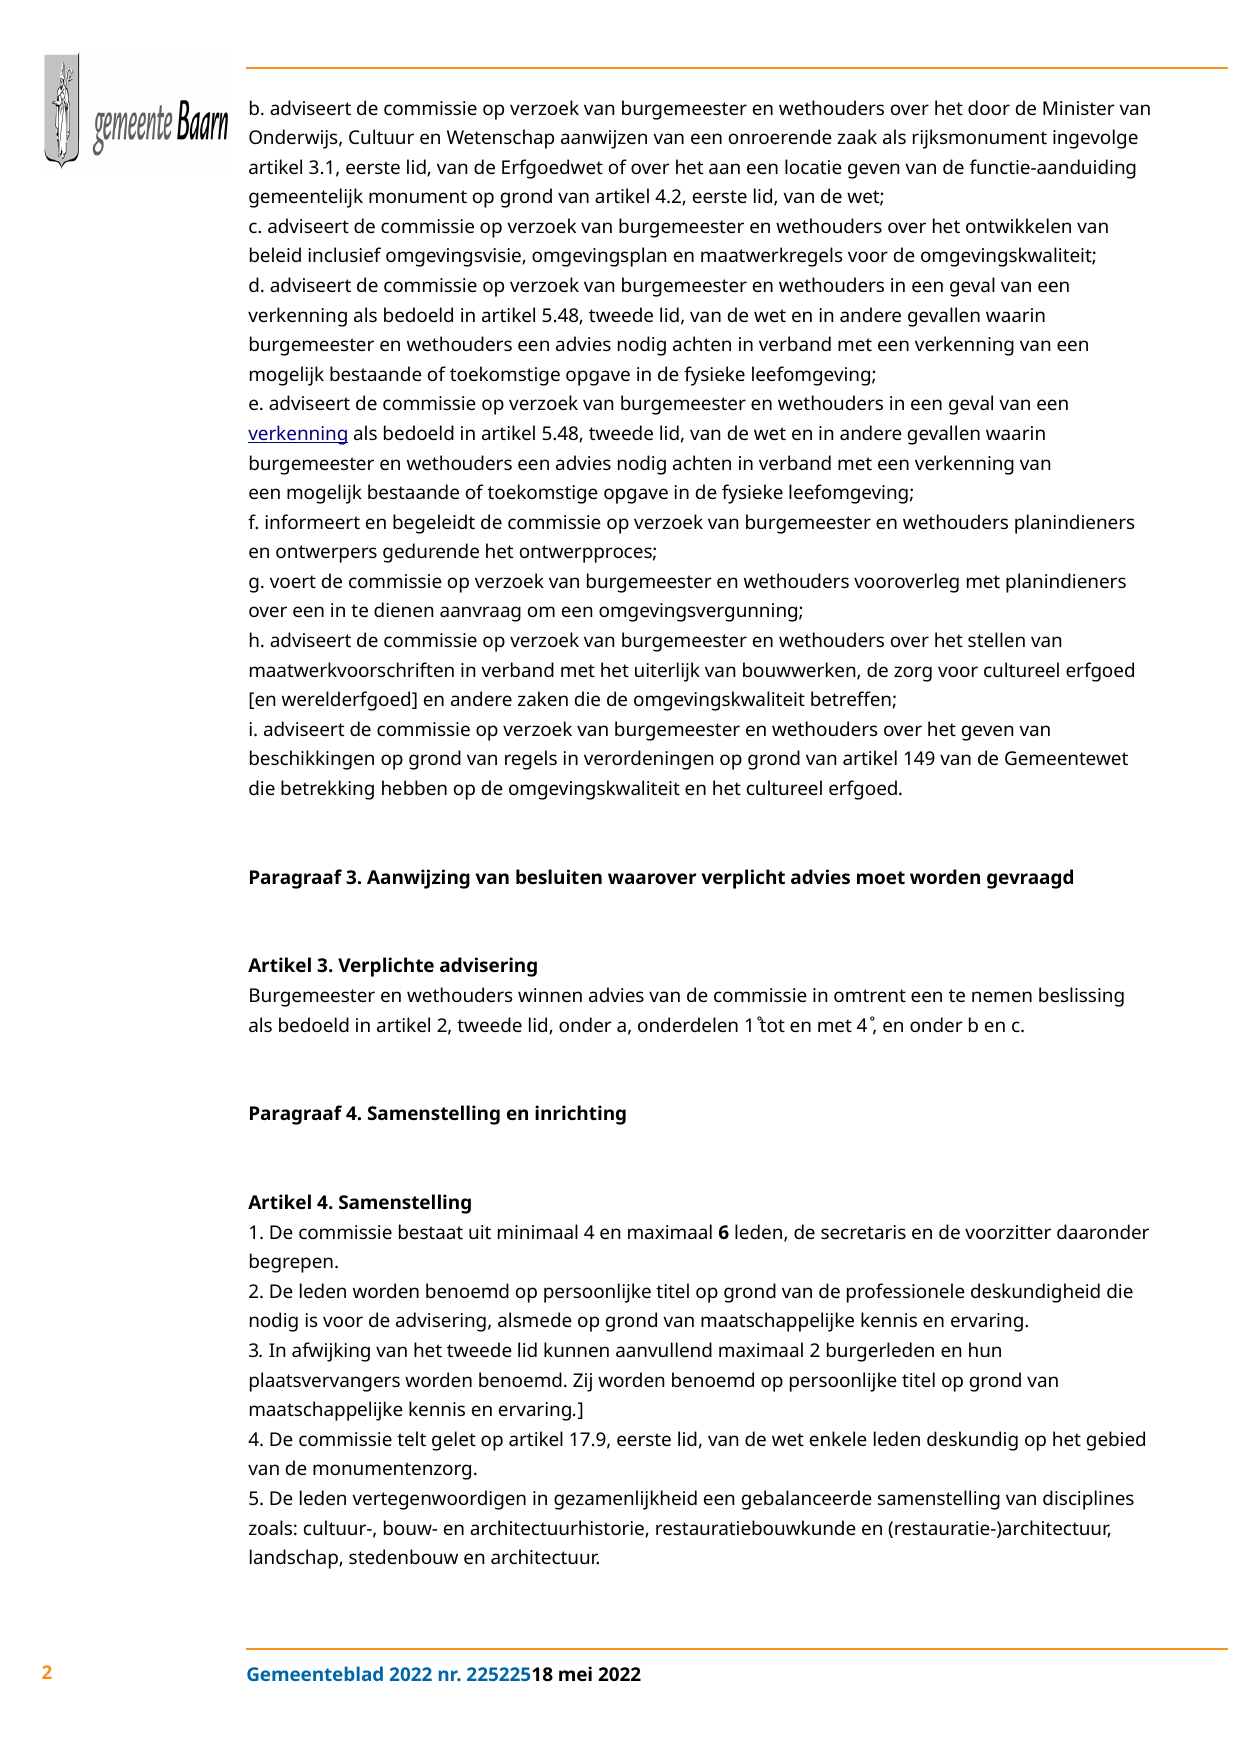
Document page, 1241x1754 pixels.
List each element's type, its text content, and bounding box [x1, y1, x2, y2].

text een mogelijk bestaande of toekomstige opgave in de fysieke leefomgeving; [248, 479, 1152, 505]
text f. informeert en begeleidt de commissie op verzoek van burgemeester en wethouders planindieners en ontwerpers gedurende het ontwerpproces; [248, 509, 1152, 564]
text landschap, stedenbouw en architectuur. [248, 1544, 1152, 1570]
text 4. De commissie telt gelet op artikel 17.9, eerste lid, van de wet enkele leden deskundig op het gebied van de monumentenzorg. [248, 1426, 1152, 1481]
text verkenning als bedoeld in artikel 5.48, tweede lid, van de wet en in andere gevallen waarin [248, 420, 1152, 446]
text 3. In afwijking van het tweede lid kunnen aanvullend maximaal 2 burgerleden en hun plaatsvervangers worden benoemd. Zij worden benoemd op persoonlijke titel op grond van maatschappelijke kennis en ervaring.] [248, 1337, 1152, 1422]
text Artikel 3. Verplichte advisering [248, 953, 1152, 978]
text e. adviseert de commissie op verzoek van burgemeester en wethouders in een geval van een [248, 391, 1152, 416]
text burgemeester en wethouders een advies nodig achten in verband met een verkenning van [248, 450, 1152, 476]
text 2. De leden worden benoemd op persoonlijke titel op grond van de professionele deskundigheid die nodig is voor de advisering, alsmede op grond van maatschappelijke kennis en ervaring. [248, 1278, 1152, 1333]
text 5. De leden vertegenwoordigen in gezamenlijkheid een gebalanceerde samenstelling van disciplines [248, 1485, 1152, 1511]
text Burgemeester en wethouders winnen advies van de commissie in omtrent een te nemen beslissing als bedoeld in artikel 2, tweede lid, onder a, onderdelen 1 ̊tot en met 4 ̊, en onder b en c. [248, 982, 1152, 1038]
text zoals: cultuur-, bouw- en architectuurhistorie, restauratiebouwkunde en (restauratie-)architectuur, [248, 1515, 1152, 1541]
text i. adviseert de commissie op verzoek van burgemeester en wethouders over het geven van beschikkingen op grond van regels in verordeningen op grond van artikel 149 van de Gemeentewet die betrekking hebben op de omgevingskwaliteit en het cultureel erfgoed. [248, 716, 1152, 801]
text g. voert de commissie op verzoek van burgemeester en wethouders vooroverleg met planindieners over een in te dienen aanvraag om een omgevingsvergunning; [248, 568, 1152, 623]
picture [41, 47, 231, 172]
text Artikel 4. Samenstelling [248, 1189, 1152, 1215]
text h. adviseert de commissie op verzoek van burgemeester en wethouders over het stellen van maatwerkvoorschriften in verband met het uiterlijk van bouwwerken, de zorg voor cultureel erfgoed [en werelderfgoed] en andere zaken die de omgevingskwaliteit betreffen; [248, 627, 1152, 712]
text c. adviseert de commissie op verzoek van burgemeester en wethouders over het ontwikkelen van beleid inclusief omgevingsvisie, omgevingsplan en maatwerkregels voor de omgevingskwaliteit; [248, 213, 1152, 268]
text 1. De commissie bestaat uit minimaal 4 en maximaal 6 leden, de secretaris en de voorzitter daaronder begrepen. [248, 1219, 1152, 1274]
text Paragraaf 3. Aanwijzing van besluiten waarover verplicht advies moet worden gevraagd [248, 864, 1152, 890]
text b. adviseert de commissie op verzoek van burgemeester en wethouders over het door de Minister van Onderwijs, Cultuur en Wetenschap aanwijzen van een onroerende zaak als rijksmonument ingevolge artikel 3.1, eerste lid, van de Erfgoedwet of over het aan een locatie geven van de functie-aanduiding gemeentelijk monument op grond van artikel 4.2, eerste lid, van de wet; [248, 95, 1152, 209]
text d. adviseert de commissie op verzoek van burgemeester en wethouders in een geval van een verkenning als bedoeld in artikel 5.48, tweede lid, van de wet en in andere gevallen waarin burgemeester en wethouders een advies nodig achten in verband met een verkenning van een mogelijk bestaande of toekomstige opgave in de fysieke leefomgeving; [248, 272, 1152, 387]
text Paragraaf 4. Samenstelling en inrichting [248, 1101, 1152, 1126]
